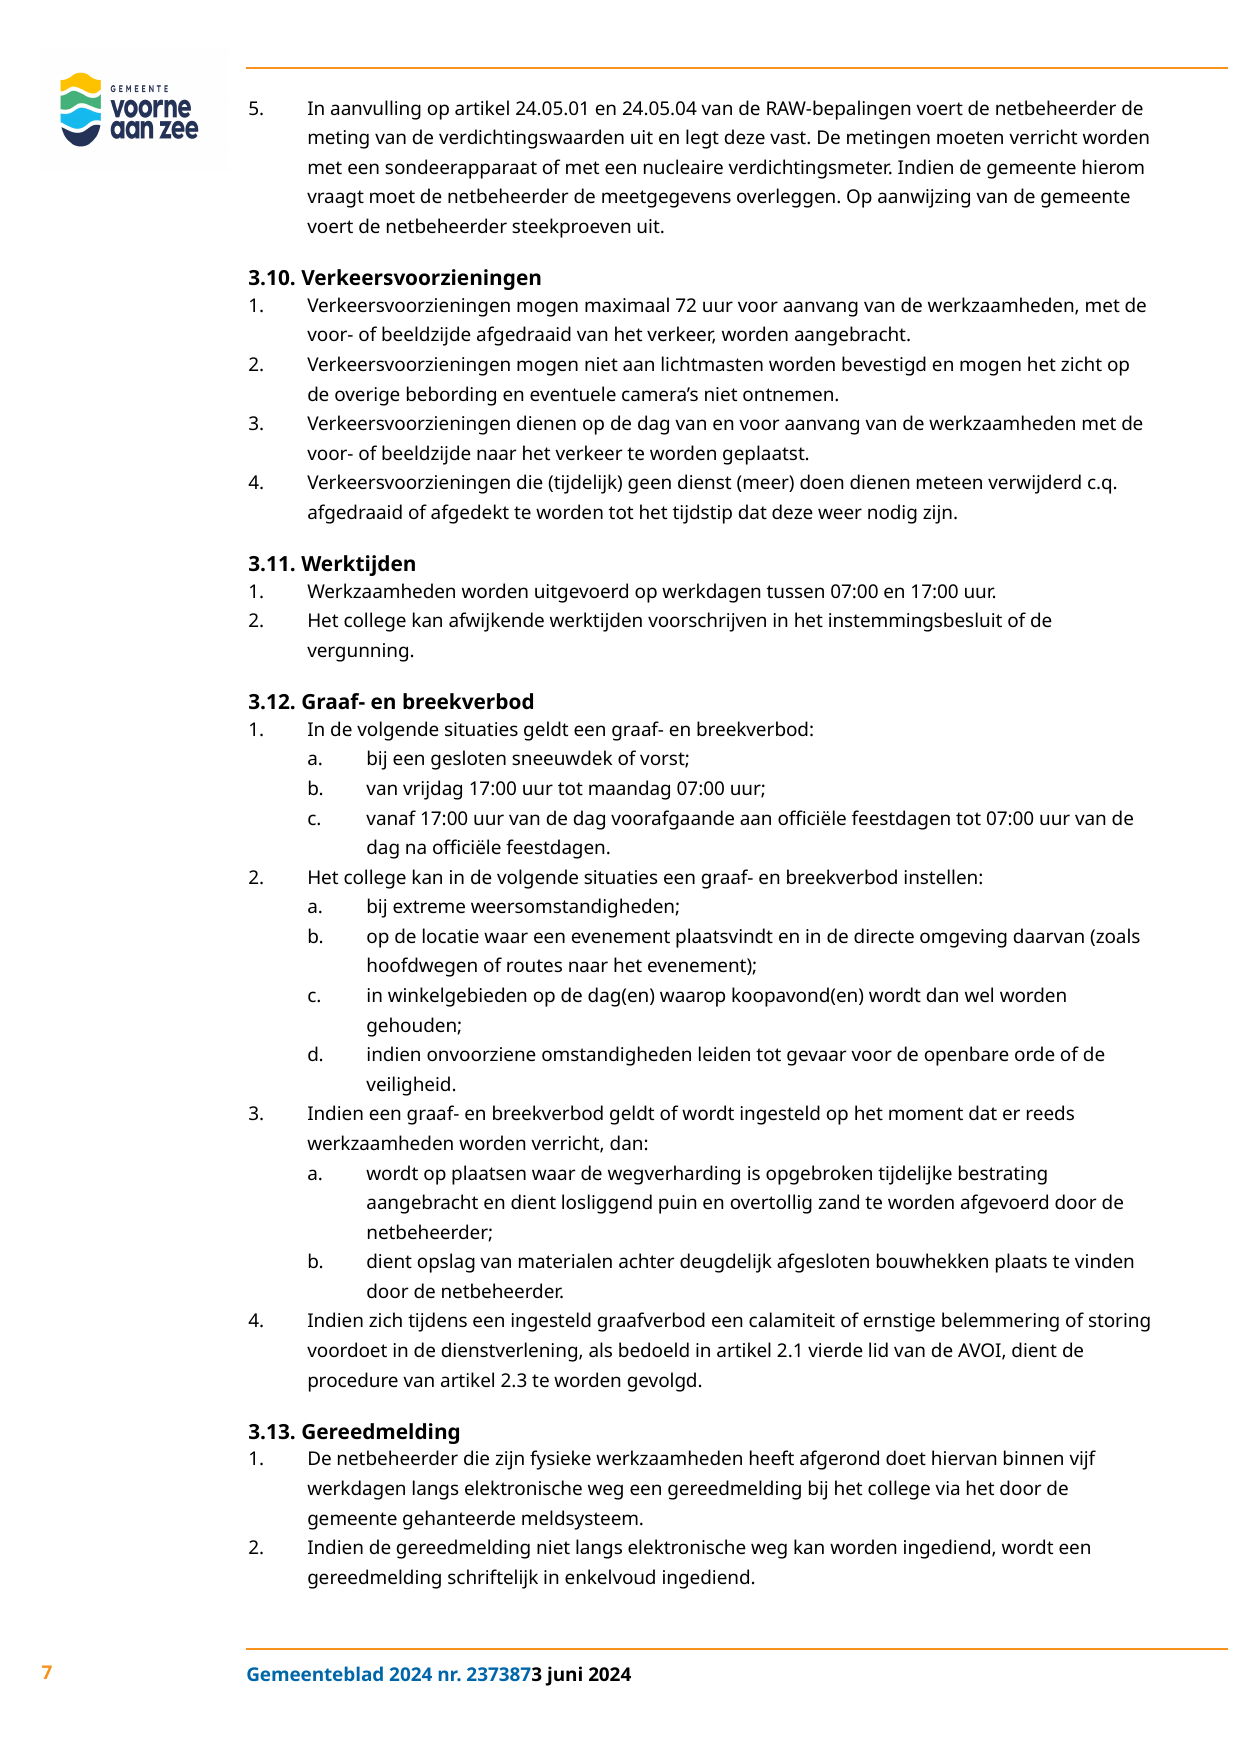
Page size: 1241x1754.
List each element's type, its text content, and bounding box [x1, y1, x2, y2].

list wordt op plaatsen waar de wegverharding is opgebroken tijdelijke bestrating aangebracht en dient losliggend puin en overtollig zand te worden afgevoerd door de netbeheerder; [307, 1160, 1152, 1244]
list Verkeersvoorzieningen die (tijdelijk) geen dienst (meer) doen dienen meteen verwijderd c.q. afgedraaid of afgedekt te worden tot het tijdstip dat deze weer nodig zijn. [248, 469, 1152, 525]
list Het college kan afwijkende werktijden voorschrijven in het instemmingsbesluit of de vergunning. [248, 607, 1152, 663]
list bij een gesloten sneeuwdek of vorst; [307, 746, 1152, 771]
picture [41, 47, 231, 172]
list dient opslag van materialen achter deugdelijk afgesloten bouwhekken plaats te vinden door de netbeheerder. [307, 1248, 1152, 1304]
list Werkzaamheden worden uitgevoerd op werkdagen tussen 07:00 en 17:00 uur. [248, 578, 1152, 604]
list Verkeersvoorzieningen mogen niet aan lichtmasten worden bevestigd en mogen het zicht op de overige bebording en eventuele camera’s niet ontnemen. [248, 351, 1152, 406]
text 3.11. Werktijden [248, 549, 1152, 578]
list Het college kan in de volgende situaties een graaf- en breekverbod instellen: [248, 864, 1152, 889]
list Verkeersvoorzieningen mogen maximaal 72 uur voor aanvang van de werkzaamheden, met de voor- of beeldzijde afgedraaid van het verkeer, worden aangebracht. [248, 292, 1152, 347]
list in winkelgebieden op de dag(en) waarop koopavond(en) wordt dan wel worden gehouden; [307, 982, 1152, 1037]
list op de locatie waar een evenement plaatsvindt en in de directe omgeving daarvan (zoals hoofdwegen of routes naar het evenement); [307, 923, 1152, 978]
list indien onvoorziene omstandigheden leiden tot gevaar voor de openbare orde of de veiligheid. [307, 1041, 1152, 1097]
list De netbeheerder die zijn fysieke werkzaamheden heeft afgerond doet hiervan binnen vijf werkdagen langs elektronische weg een gereedmelding bij het college via het door de gemeente gehanteerde meldsysteem. [248, 1446, 1152, 1531]
list van vrijdag 17:00 uur tot maandag 07:00 uur; [307, 775, 1152, 801]
list vanaf 17:00 uur van de dag voorafgaande aan officiële feestdagen tot 07:00 uur van de dag na officiële feestdagen. [307, 805, 1152, 860]
list Indien de gereedmelding niet langs elektronische weg kan worden ingediend, wordt een gereedmelding schriftelijk in enkelvoud ingediend. [248, 1534, 1152, 1590]
list Indien zich tijdens een ingesteld graafverbod een calamiteit of ernstige belemmering of storing voordoet in de dienstverlening, als bedoeld in artikel 2.1 vierde lid van de AVOI, dient de procedure van artikel 2.3 te worden gevolgd. [248, 1308, 1152, 1392]
list bij extreme weersomstandigheden; [307, 893, 1152, 919]
text 3.12. Graaf- en breekverbod [248, 687, 1152, 716]
list Indien een graaf- en breekverbod geldt of wordt ingesteld op het moment dat er reeds werkzaamheden worden verricht, dan: [248, 1101, 1152, 1156]
list In de volgende situaties geldt een graaf- en breekverbod: [248, 716, 1152, 742]
list Verkeersvoorzieningen dienen op de dag van en voor aanvang van de werkzaamheden met de voor- of beeldzijde naar het verkeer te worden geplaatst. [248, 410, 1152, 466]
text 3.13. Gereedmelding [248, 1417, 1152, 1446]
list In aanvulling op artikel 24.05.01 en 24.05.04 van de RAW-bepalingen voert de netbeheerder de meting van de verdichtingswaarden uit en legt deze vast. De metingen moeten verricht worden met een sondeerapparaat of met een nucleaire verdichtingsmeter. Indien de gemeente hierom vraagt moet de netbeheerder de meetgegevens overleggen. Op aanwijzing van de gemeente voert de netbeheerder steekproeven uit. [248, 95, 1152, 239]
text 3.10. Verkeersvoorzieningen [248, 263, 1152, 292]
